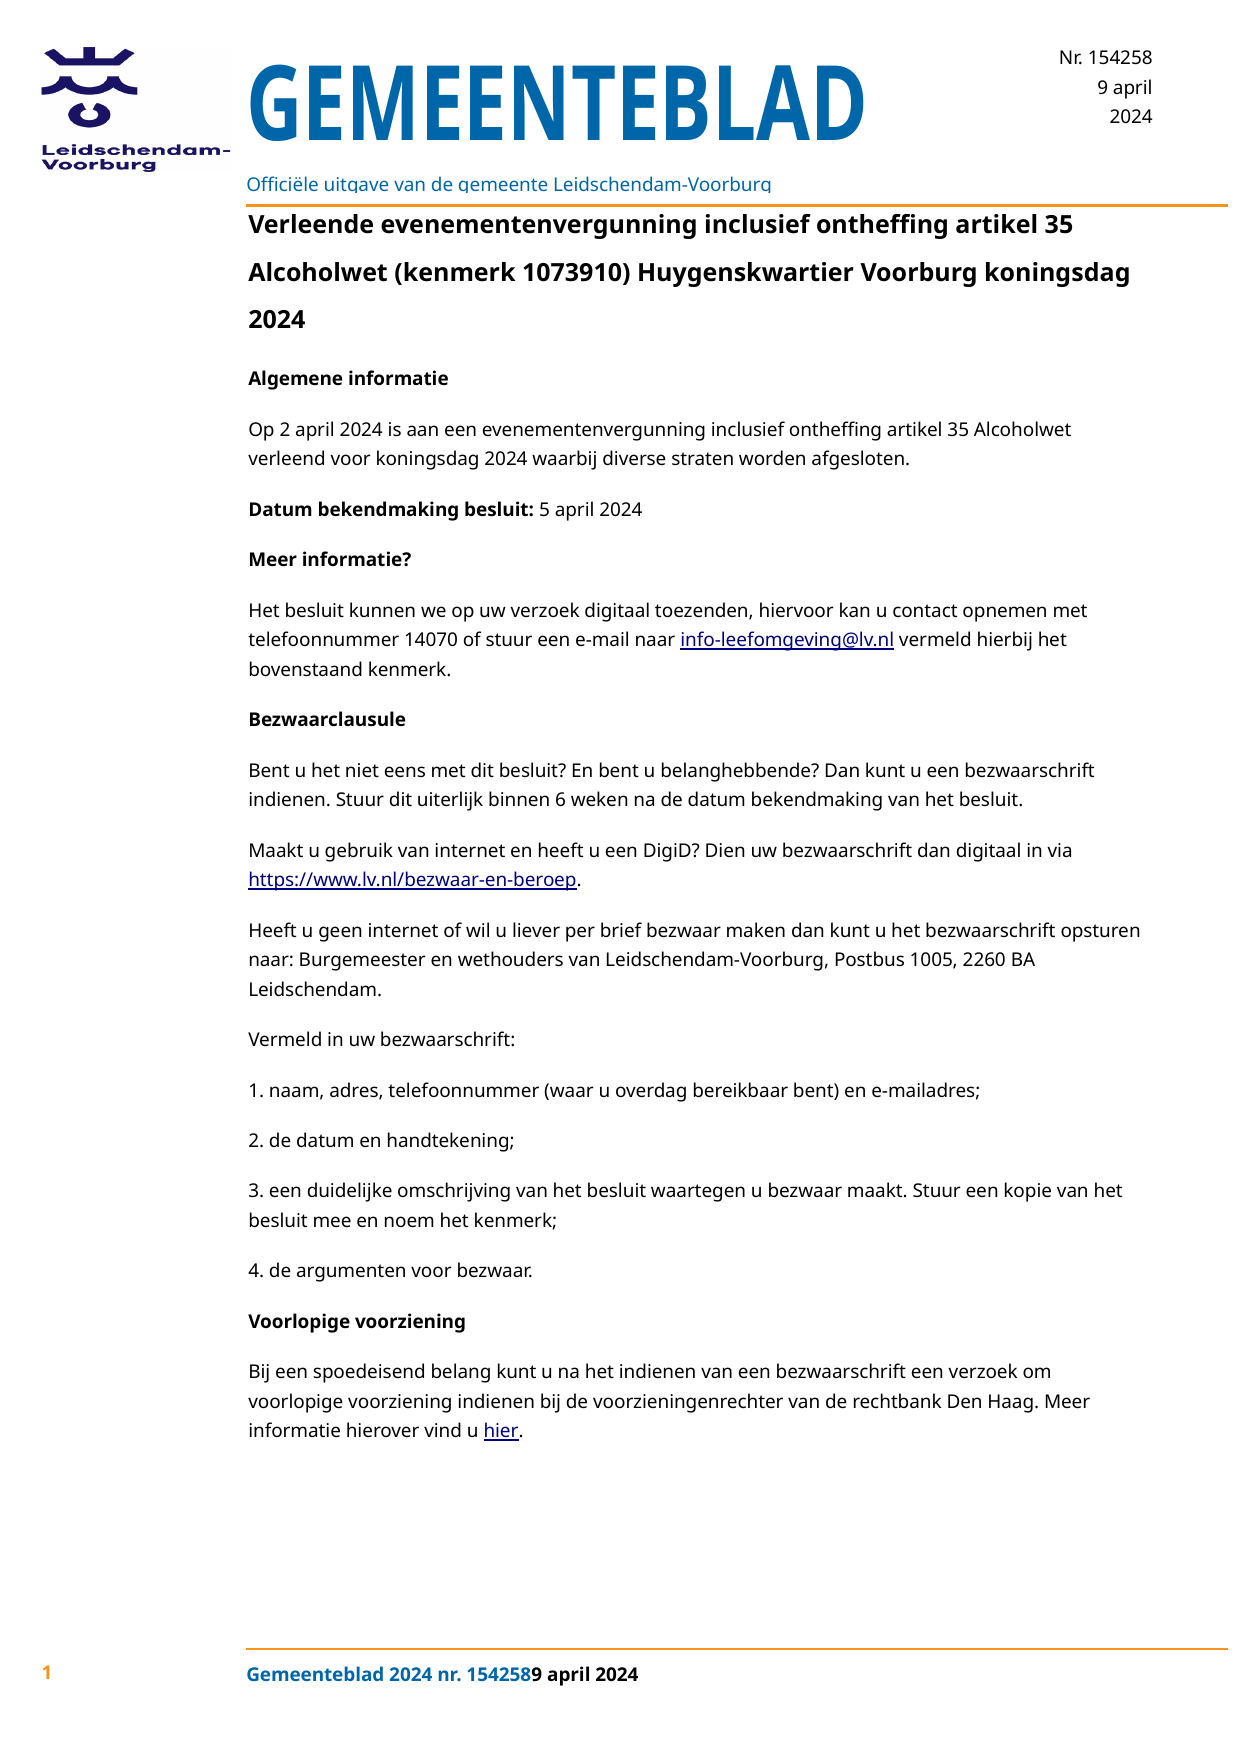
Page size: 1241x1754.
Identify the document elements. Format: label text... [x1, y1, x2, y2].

text Datum bekendmaking besluit: 5 april 2024 [248, 496, 1152, 522]
text Bij een spoedeisend belang kunt u na het indienen van een bezwaarschrift een verzoek om voorlopige voorziening indienen bij de voorzieningenrechter van de rechtbank Den Haag. Meer informatie hierover vind u hier. [248, 1358, 1152, 1443]
text 3. een duidelijke omschrijving van het besluit waartegen u bezwaar maakt. Stuur een kopie van het besluit mee en noem het kenmerk; [248, 1178, 1152, 1233]
text Algemene informatie [248, 366, 1152, 391]
text Verleende evenementenvergunning inclusief ontheffing artikel 35 Alcoholwet (kenmerk 1073910) Huygenskwartier Voorburg koningsdag 2024 [248, 207, 1152, 336]
text Meer informatie? [248, 546, 1152, 572]
text Voorlopige voorziening [248, 1308, 1152, 1334]
text Bezwaarclausule [248, 706, 1152, 732]
text Bent u het niet eens met dit besluit? En bent u belanghebbende? Dan kunt u een bezwaarschrift indienen. Stuur dit uiterlijk binnen 6 weken na de datum bekendmaking van het besluit. [248, 757, 1152, 812]
text 1. naam, adres, telefoonnummer (waar u overdag bereikbaar bent) en e-mailadres; [248, 1077, 1152, 1102]
text Maakt u gebruik van internet en heeft u een DigiD? Dien uw bezwaarschrift dan digitaal in via https://www.lv.nl/bezwaar-en-beroep. [248, 837, 1152, 892]
text Op 2 april 2024 is aan een evenementenvergunning inclusief ontheffing artikel 35 Alcoholwet verleend voor koningsdag 2024 waarbij diverse straten worden afgesloten. [248, 416, 1152, 471]
text 4. de argumenten voor bezwaar. [248, 1258, 1152, 1283]
text Heeft u geen internet of wil u liever per brief bezwaar maken dan kunt u het bezwaarschrift opsturen naar: Burgemeester en wethouders van Leidschendam-Voorburg, Postbus 1005, 2260 BA Leidschendam. [248, 917, 1152, 1002]
picture [41, 47, 231, 172]
text 2. de datum en handtekening; [248, 1127, 1152, 1153]
text Het besluit kunnen we op uw verzoek digitaal toezenden, hiervoor kan u contact opnemen met telefoonnummer 14070 of stuur een e-mail naar info-leefomgeving@lv.nl vermeld hierbij het bovenstaand kenmerk. [248, 597, 1152, 682]
text Vermeld in uw bezwaarschrift: [248, 1026, 1152, 1052]
